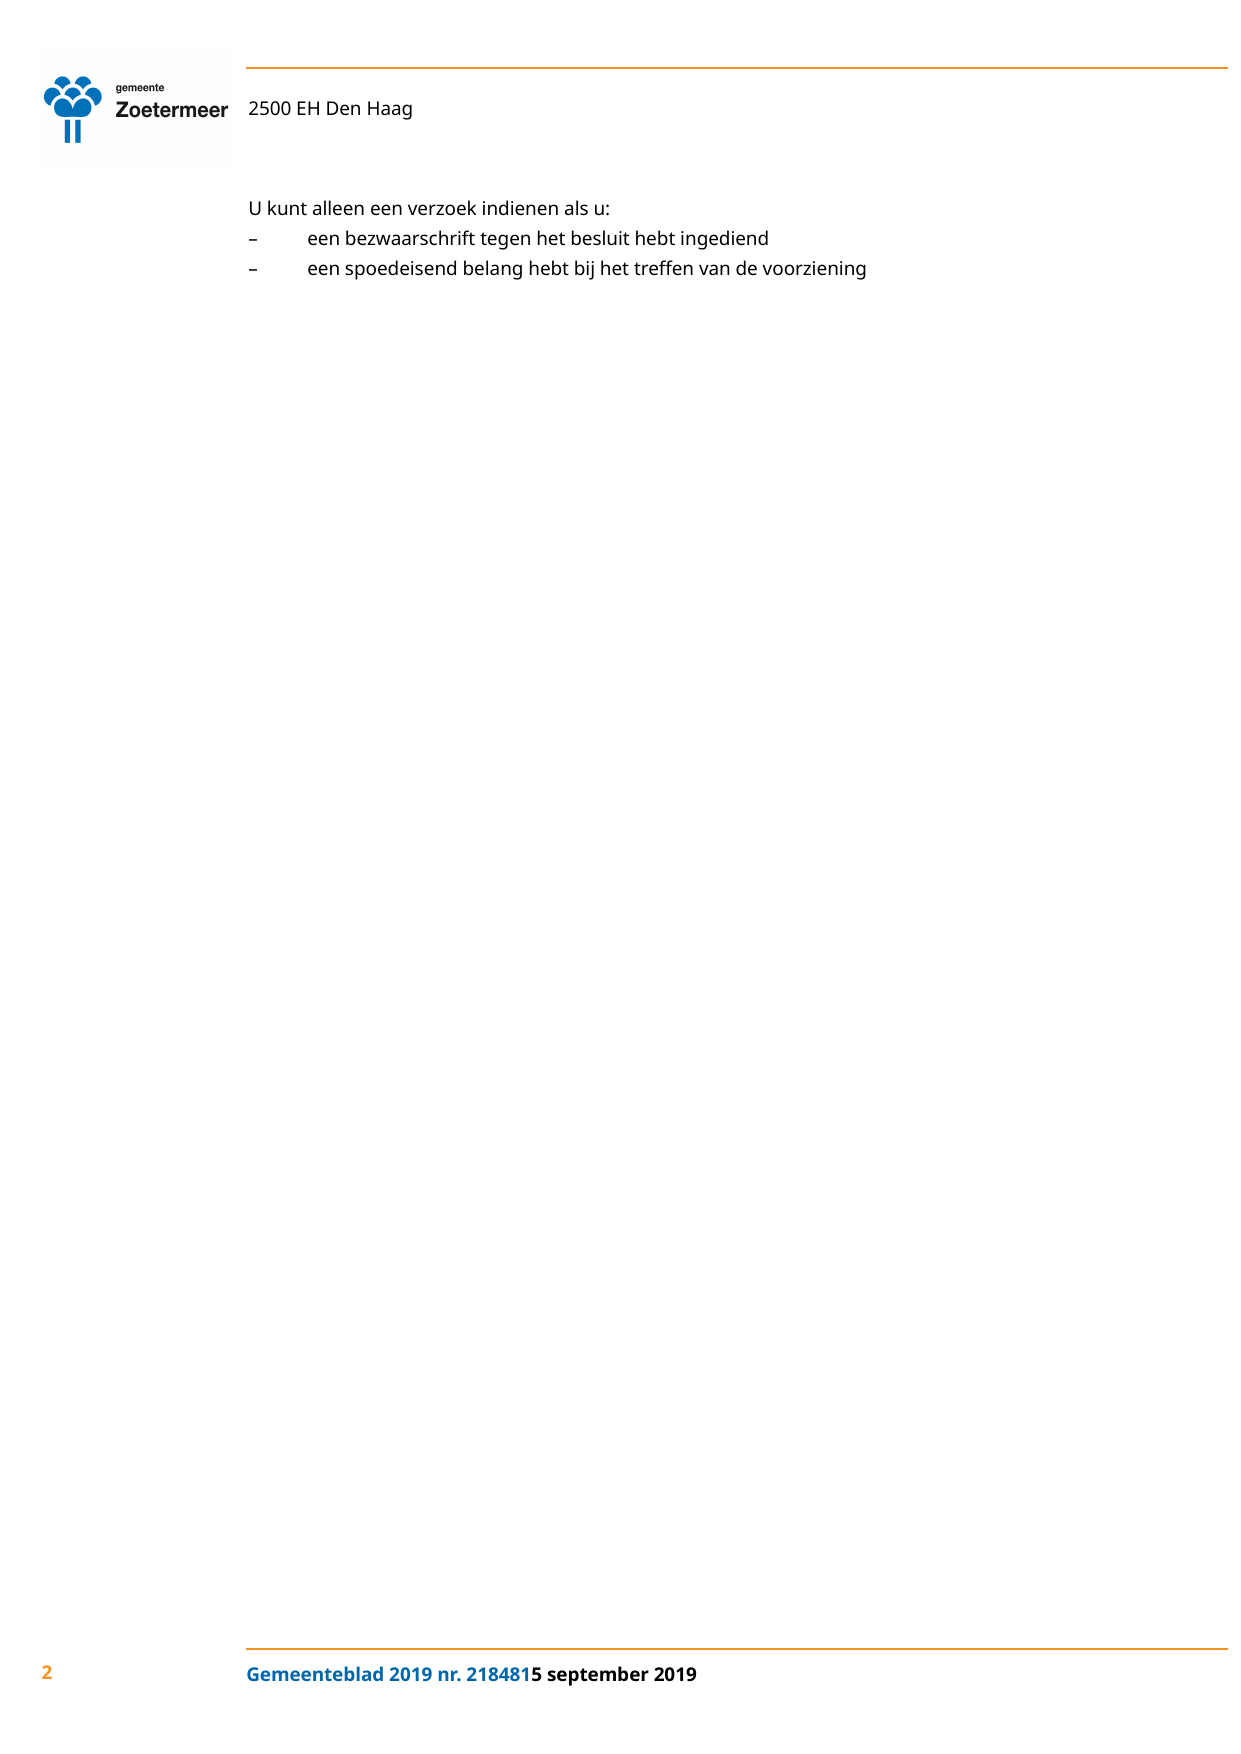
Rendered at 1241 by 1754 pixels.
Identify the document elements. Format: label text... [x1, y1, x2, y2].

text 2500 EH Den Haag [248, 95, 1152, 121]
picture [41, 47, 231, 172]
text U kunt alleen een verzoek indienen als u: [248, 196, 1152, 221]
list een spoedeisend belang hebt bij het treffen van de voorziening [248, 255, 1152, 281]
list een bezwaarschrift tegen het besluit hebt ingediend [248, 225, 1152, 251]
